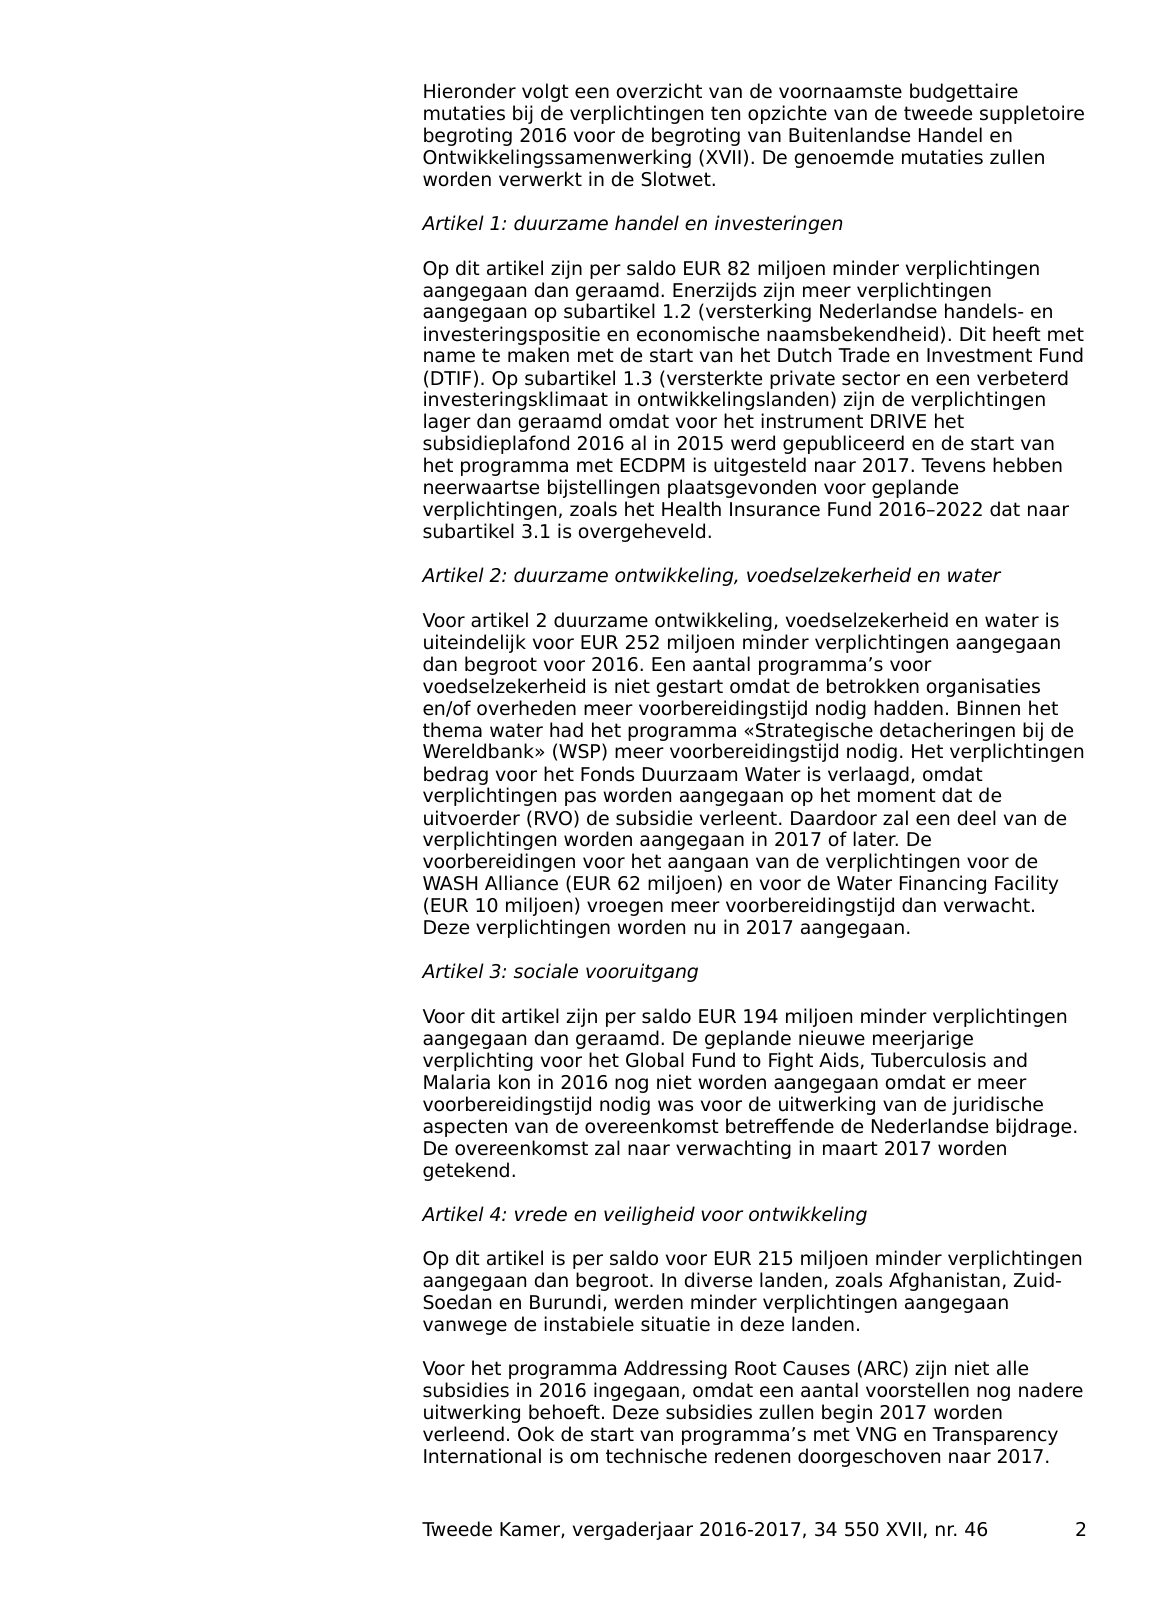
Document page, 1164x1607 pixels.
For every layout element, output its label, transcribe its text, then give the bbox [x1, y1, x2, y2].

text Op dit artikel is per saldo voor EUR 215 miljoen minder verplichtingen aangegaan dan begroot. In diverse landen, zoals Afghanistan, Zuid-Soedan en Burundi, werden minder verplichtingen aangegaan vanwege de instabiele situatie in deze landen. [422, 1248, 1087, 1336]
text Op dit artikel zijn per saldo EUR 82 miljoen minder verplichtingen aangegaan dan geraamd. Enerzijds zijn meer verplichtingen aangegaan op subartikel 1.2 (versterking Nederlandse handels- en investeringspositie en economische naamsbekendheid). Dit heeft met name te maken met de start van het Dutch Trade en Investment Fund (DTIF). Op subartikel 1.3 (versterkte private sector en een verbeterd investeringsklimaat in ontwikkelingslanden) zijn de verplichtingen lager dan geraamd omdat voor het instrument DRIVE het subsidieplafond 2016 al in 2015 werd gepubliceerd en de start van het programma met ECDPM is uitgesteld naar 2017. Tevens hebben neerwaartse bijstellingen plaatsgevonden voor geplande verplichtingen, zoals het Health Insurance Fund 2016–2022 dat naar subartikel 3.1 is overgeheveld. [422, 257, 1087, 543]
text Voor artikel 2 duurzame ontwikkeling, voedselzekerheid en water is uiteindelijk voor EUR 252 miljoen minder verplichtingen aangegaan dan begroot voor 2016. Een aantal programma’s voor voedselzekerheid is niet gestart omdat de betrokken organisaties en/of overheden meer voorbereidingstijd nodig hadden. Binnen het thema water had het programma «Strategische detacheringen bij de Wereldbank» (WSP) meer voorbereidingstijd nodig. Het verplichtingen bedrag voor het Fonds Duurzaam Water is verlaagd, omdat verplichtingen pas worden aangegaan op het moment dat de uitvoerder (RVO) de subsidie verleent. Daardoor zal een deel van de verplichtingen worden aangegaan in 2017 of later. De voorbereidingen voor het aangaan van de verplichtingen voor de WASH Alliance (EUR 62 miljoen) en voor de Water Financing Facility (EUR 10 miljoen) vroegen meer voorbereidingstijd dan verwacht. Deze verplichtingen worden nu in 2017 aangegaan. [422, 609, 1087, 939]
subtitle Artikel 4: vrede en veiligheid voor ontwikkeling [422, 1204, 1087, 1226]
subtitle Artikel 1: duurzame handel en investeringen [422, 213, 1087, 235]
text Voor dit artikel zijn per saldo EUR 194 miljoen minder verplichtingen aangegaan dan geraamd. De geplande nieuwe meerjarige verplichting voor het Global Fund to Fight Aids, Tuberculosis and Malaria kon in 2016 nog niet worden aangegaan omdat er meer voorbereidingstijd nodig was voor de uitwerking van de juridische aspecten van de overeenkomst betreffende de Nederlandse bijdrage. De overeenkomst zal naar verwachting in maart 2017 worden getekend. [422, 1006, 1087, 1181]
subtitle Artikel 2: duurzame ontwikkeling, voedselzekerheid en water [422, 565, 1087, 587]
text Voor het programma Addressing Root Causes (ARC) zijn niet alle subsidies in 2016 ingegaan, omdat een aantal voorstellen nog nadere uitwerking behoeft. Deze subsidies zullen begin 2017 worden verleend. Ook de start van programma’s met VNG en Transparency International is om technische redenen doorgeschoven naar 2017. [422, 1358, 1087, 1468]
subtitle Artikel 3: sociale vooruitgang [422, 961, 1087, 983]
text Hieronder volgt een overzicht van de voornaamste budgettaire mutaties bij de verplichtingen ten opzichte van de tweede suppletoire begroting 2016 voor de begroting van Buitenlandse Handel en Ontwikkelingssamenwerking (XVII). De genoemde mutaties zullen worden verwerkt in de Slotwet. [422, 81, 1087, 191]
